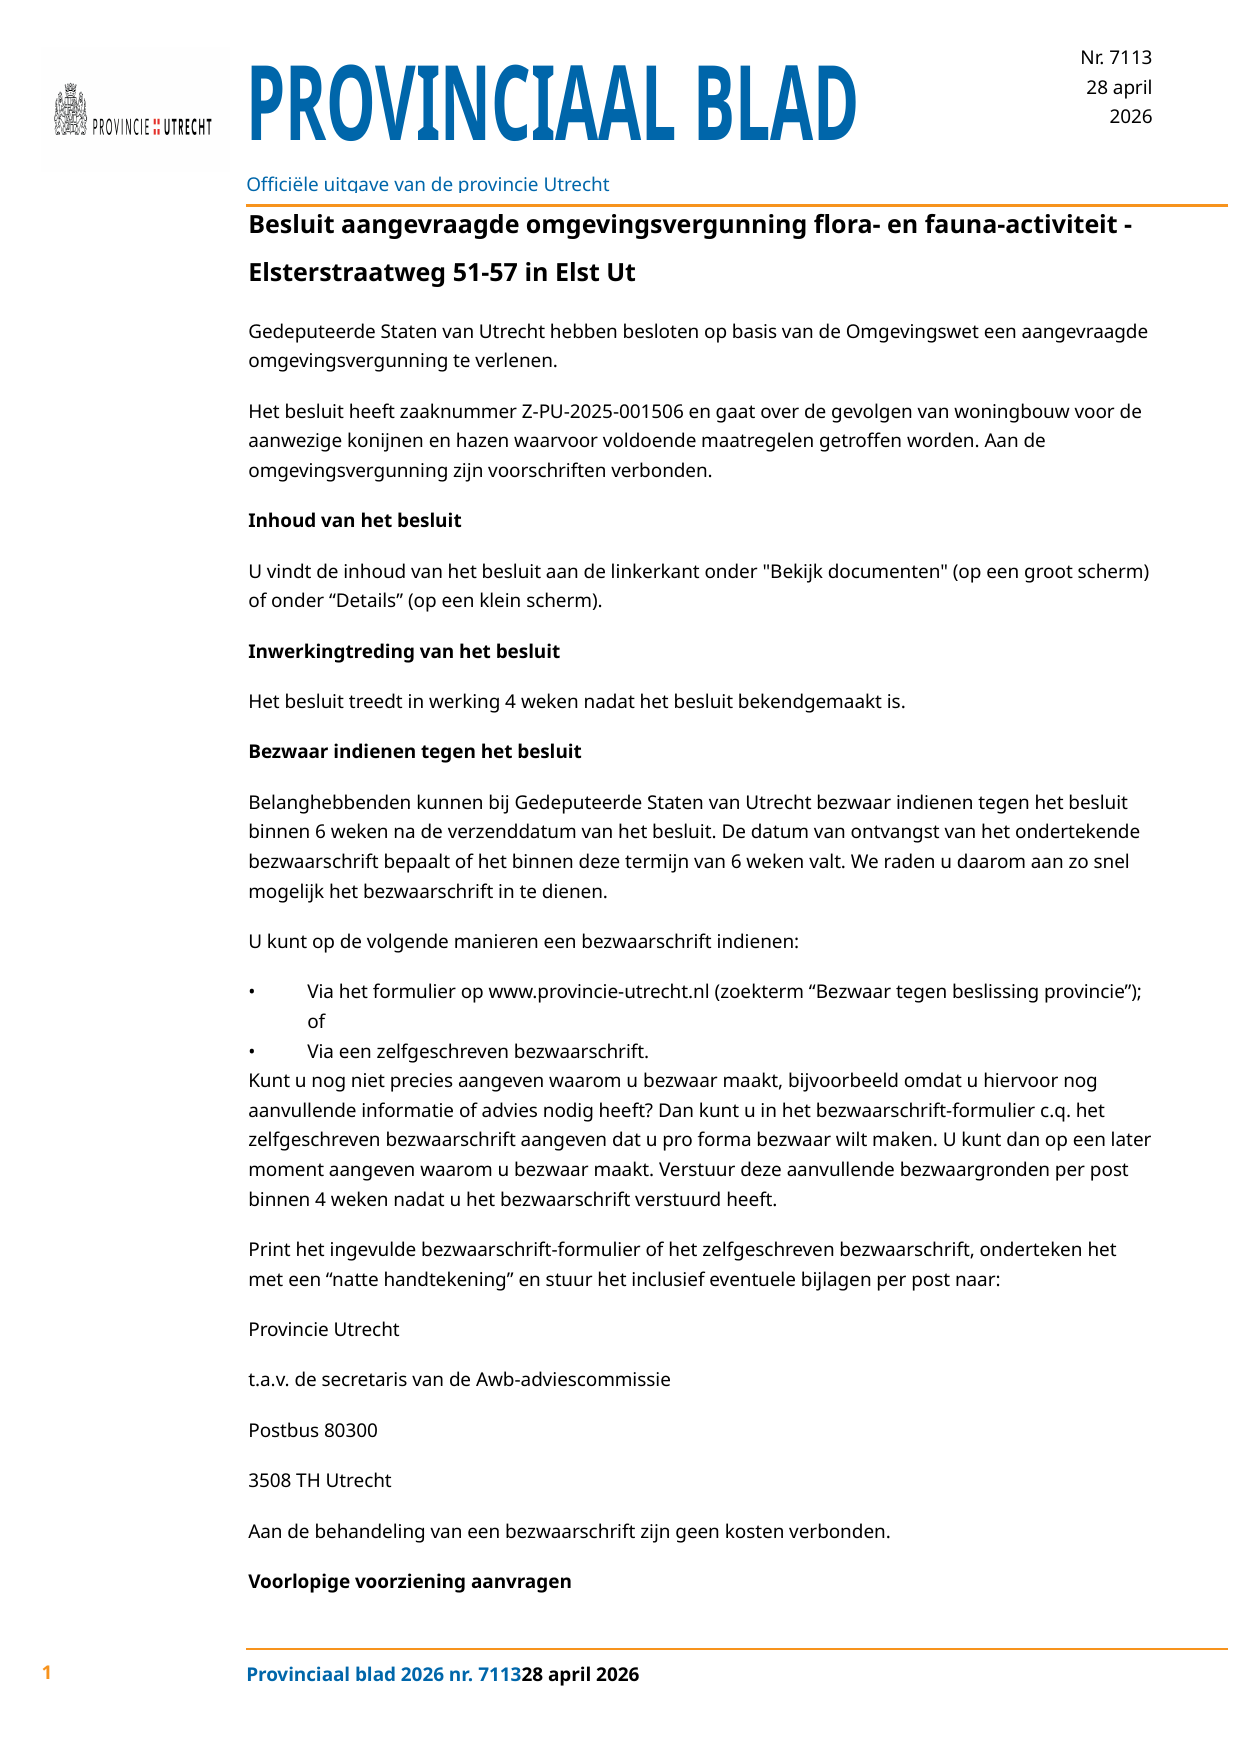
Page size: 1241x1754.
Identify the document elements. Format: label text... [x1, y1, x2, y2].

text U kunt op de volgende manieren een bezwaarschrift indienen: [248, 928, 1152, 954]
text Inhoud van het besluit [248, 507, 1152, 533]
picture [41, 47, 231, 172]
text Besluit aangevraagde omgevingsvergunning flora- en fauna-activiteit - Elsterstraatweg 51-57 in Elst Ut [248, 207, 1152, 288]
text Belanghebbenden kunnen bij Gedeputeerde Staten van Utrecht bezwaar indienen tegen het besluit binnen 6 weken na de verzenddatum van het besluit. De datum van ontvangst van het ondertekende bezwaarschrift bepaalt of het binnen deze termijn van 6 weken valt. We raden u daarom aan zo snel mogelijk het bezwaarschrift in te dienen. [248, 789, 1152, 904]
text Bezwaar indienen tegen het besluit [248, 739, 1152, 764]
text Het besluit heeft zaaknummer Z-PU-2025-001506 en gaat over de gevolgen van woningbouw voor de aanwezige konijnen en hazen waarvoor voldoende maatregelen getroffen worden. Aan de omgevingsvergunning zijn voorschriften verbonden. [248, 398, 1152, 483]
text Postbus 80300 [248, 1417, 1152, 1443]
text Print het ingevulde bezwaarschrift-formulier of het zelfgeschreven bezwaarschrift, onderteken het met een “natte handtekening” en stuur het inclusief eventuele bijlagen per post naar: [248, 1236, 1152, 1292]
text Inwerkingtreding van het besluit [248, 638, 1152, 664]
text Aan de behandeling van een bezwaarschrift zijn geen kosten verbonden. [248, 1518, 1152, 1544]
text Gedeputeerde Staten van Utrecht hebben besloten op basis van de Omgevingswet een aangevraagde omgevingsvergunning te verlenen. [248, 318, 1152, 373]
text Voorlopige voorziening aanvragen [248, 1568, 1152, 1594]
text Kunt u nog niet precies aangeven waarom u bezwaar maakt, bijvoorbeeld omdat u hiervoor nog aanvullende informatie of advies nodig heeft? Dan kunt u in het bezwaarschrift-formulier c.q. het zelfgeschreven bezwaarschrift aangeven dat u pro forma bezwaar wilt maken. U kunt dan op een later moment aangeven waarom u bezwaar maakt. Verstuur deze aanvullende bezwaargronden per post binnen 4 weken nadat u het bezwaarschrift verstuurd heeft. [248, 1067, 1152, 1212]
list Via het formulier op www.provincie-utrecht.nl (zoekterm “Bezwaar tegen beslissing provincie”); of [248, 979, 1152, 1034]
text U vindt de inhoud van het besluit aan de linkerkant onder "Bekijk documenten" (op een groot scherm) of onder “Details” (op een klein scherm). [248, 558, 1152, 613]
text 3508 TH Utrecht [248, 1467, 1152, 1493]
text Provincie Utrecht [248, 1316, 1152, 1342]
text Het besluit treedt in werking 4 weken nadat het besluit bekendgemaakt is. [248, 688, 1152, 714]
list Via een zelfgeschreven bezwaarschrift. [248, 1038, 1152, 1064]
text t.a.v. de secretaris van de Awb-adviescommissie [248, 1367, 1152, 1392]
